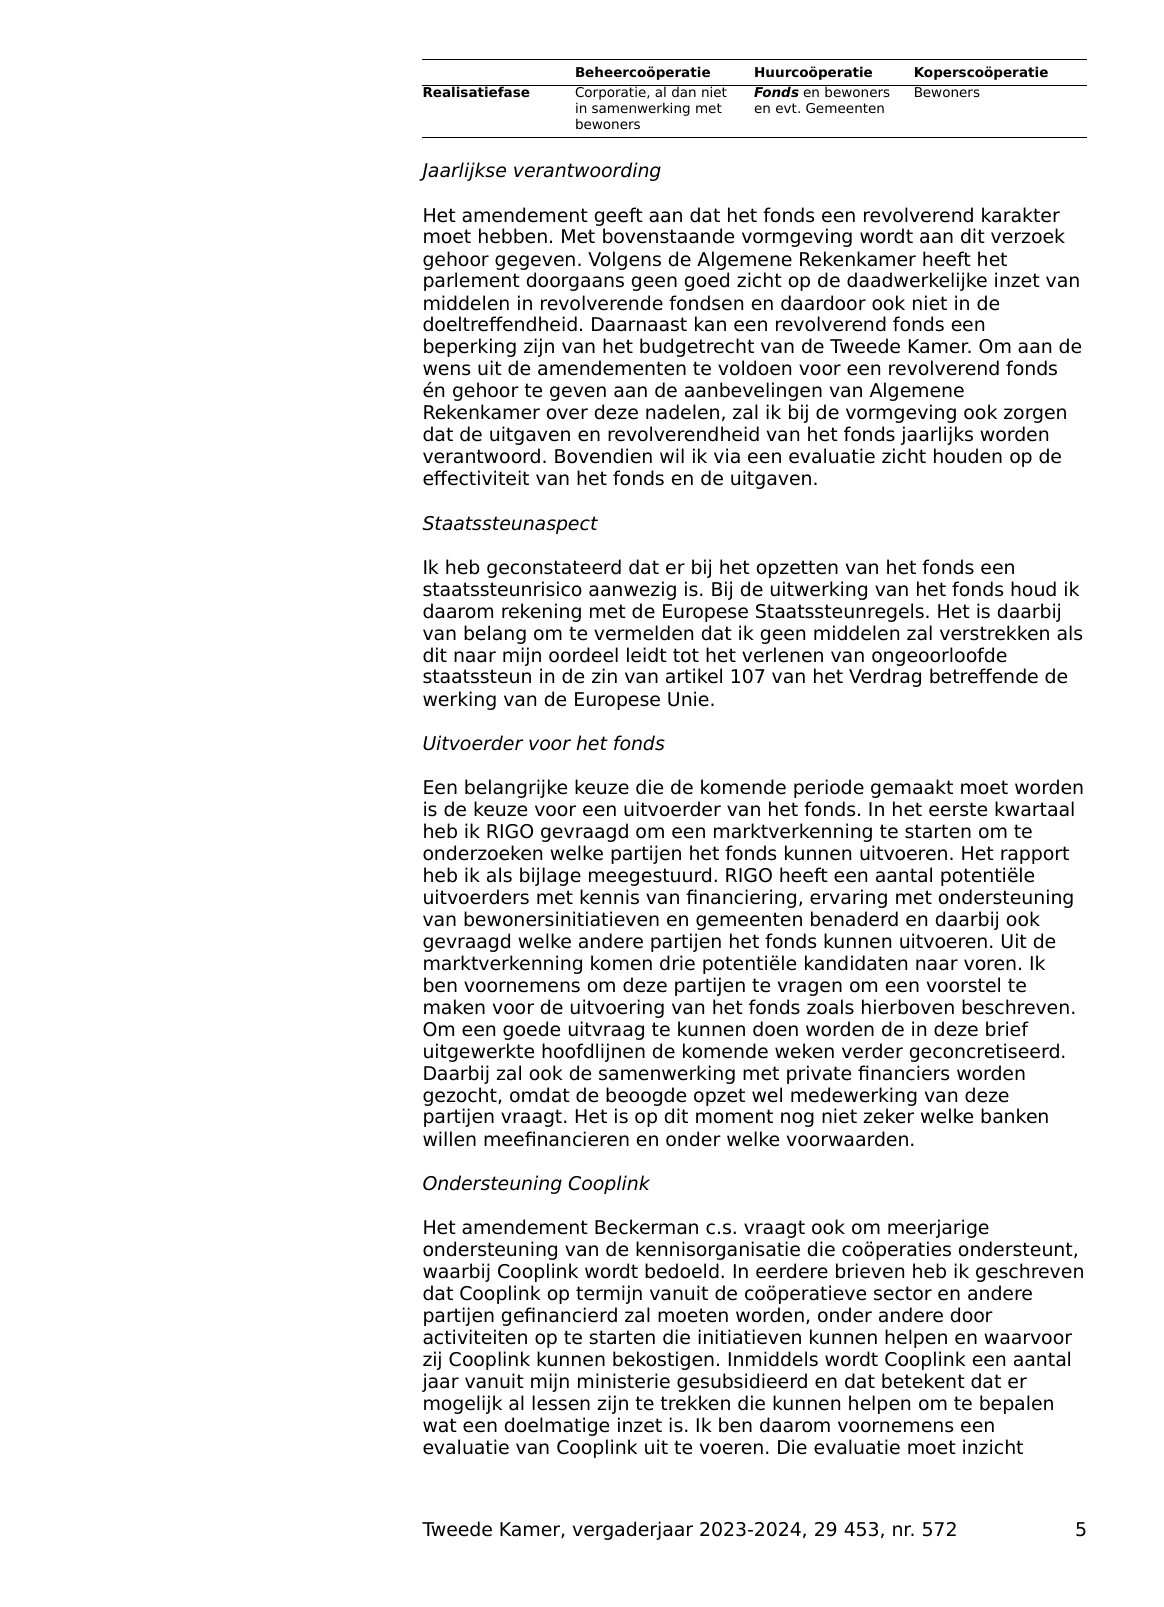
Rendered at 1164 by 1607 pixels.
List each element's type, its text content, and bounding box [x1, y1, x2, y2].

table_header Beheercoöperatie [569, 60, 748, 85]
table_header Huurcoöperatie [748, 60, 907, 85]
subtitle Jaarlijkse verantwoording [422, 160, 1087, 182]
subtitle Ondersteuning Cooplink [422, 1173, 1087, 1194]
table_header Koperscoöperatie [908, 60, 1087, 85]
text Het amendement geeft aan dat het fonds een revolverend karakter moet hebben. Met bovenstaande vormgeving wordt aan dit verzoek gehoor gegeven. Volgens de Algemene Rekenkamer heeft het parlement doorgaans geen goed zicht op de daadwerkelijke inzet van middelen in revolverende fondsen en daardoor ook niet in de doeltreffendheid. Daarnaast kan een revolverend fonds een beperking zijn van het budgetrecht van de Tweede Kamer. Om aan de wens uit de amendementen te voldoen voor een revolverend fonds én gehoor te geven aan de aanbevelingen van Algemene Rekenkamer over deze nadelen, zal ik bij de vormgeving ook zorgen dat de uitgaven en revolverendheid van het fonds jaarlijks worden verantwoord. Bovendien wil ik via een evaluatie zicht houden op de effectiviteit van het fonds en de uitgaven. [422, 204, 1087, 490]
subtitle Staatssteunaspect [422, 512, 1087, 534]
table_header [422, 60, 569, 85]
text Ik heb geconstateerd dat er bij het opzetten van het fonds een staatssteunrisico aanwezig is. Bij de uitwerking van het fonds houd ik daarom rekening met de Europese Staatssteunregels. Het is daarbij van belang om te vermelden dat ik geen middelen zal verstrekken als dit naar mijn oordeel leidt tot het verlenen van ongeoorloofde staatssteun in de zin van artikel 107 van het Verdrag betreffende de werking van de Europese Unie. [422, 557, 1087, 710]
table_cell Corporatie, al dan niet in samenwerking met bewoners [569, 86, 748, 137]
text Een belangrijke keuze die de komende periode gemaakt moet worden is de keuze voor een uitvoerder van het fonds. In het eerste kwartaal heb ik RIGO gevraagd om een marktverkenning te starten om te onderzoeken welke partijen het fonds kunnen uitvoeren. Het rapport heb ik als bijlage meegestuurd. RIGO heeft een aantal potentiële uitvoerders met kennis van financiering, ervaring met ondersteuning van bewonersinitiatieven en gemeenten benaderd en daarbij ook gevraagd welke andere partijen het fonds kunnen uitvoeren. Uit de marktverkenning komen drie potentiële kandidaten naar voren. Ik ben voornemens om deze partijen te vragen om een voorstel te maken voor de uitvoering van het fonds zoals hierboven beschreven. Om een goede uitvraag te kunnen doen worden de in deze brief uitgewerkte hoofdlijnen de komende weken verder geconcretiseerd. Daarbij zal ook de samenwerking met private financiers worden gezocht, omdat de beoogde opzet wel medewerking van deze partijen vraagt. Het is op dit moment nog niet zeker welke banken willen meefinancieren en onder welke voorwaarden. [422, 777, 1087, 1150]
table_cell Bewoners [908, 86, 1087, 137]
text Het amendement Beckerman c.s. vraagt ook om meerjarige ondersteuning van de kennisorganisatie die coöperaties ondersteunt, waarbij Cooplink wordt bedoeld. In eerdere brieven heb ik geschreven dat Cooplink op termijn vanuit de coöperatieve sector en andere partijen gefinancierd zal moeten worden, onder andere door activiteiten op te starten die initiatieven kunnen helpen en waarvoor zij Cooplink kunnen bekostigen. Inmiddels wordt Cooplink een aantal jaar vanuit mijn ministerie gesubsidieerd en dat betekent dat er mogelijk al lessen zijn te trekken die kunnen helpen om te bepalen wat een doelmatige inzet is. Ik ben daarom voornemens een evaluatie van Cooplink uit te voeren. Die evaluatie moet inzicht [422, 1217, 1087, 1458]
table_cell Realisatiefase [422, 86, 569, 137]
table_cell Fonds en bewoners en evt. Gemeenten [748, 86, 907, 137]
subtitle Uitvoerder voor het fonds [422, 733, 1087, 754]
